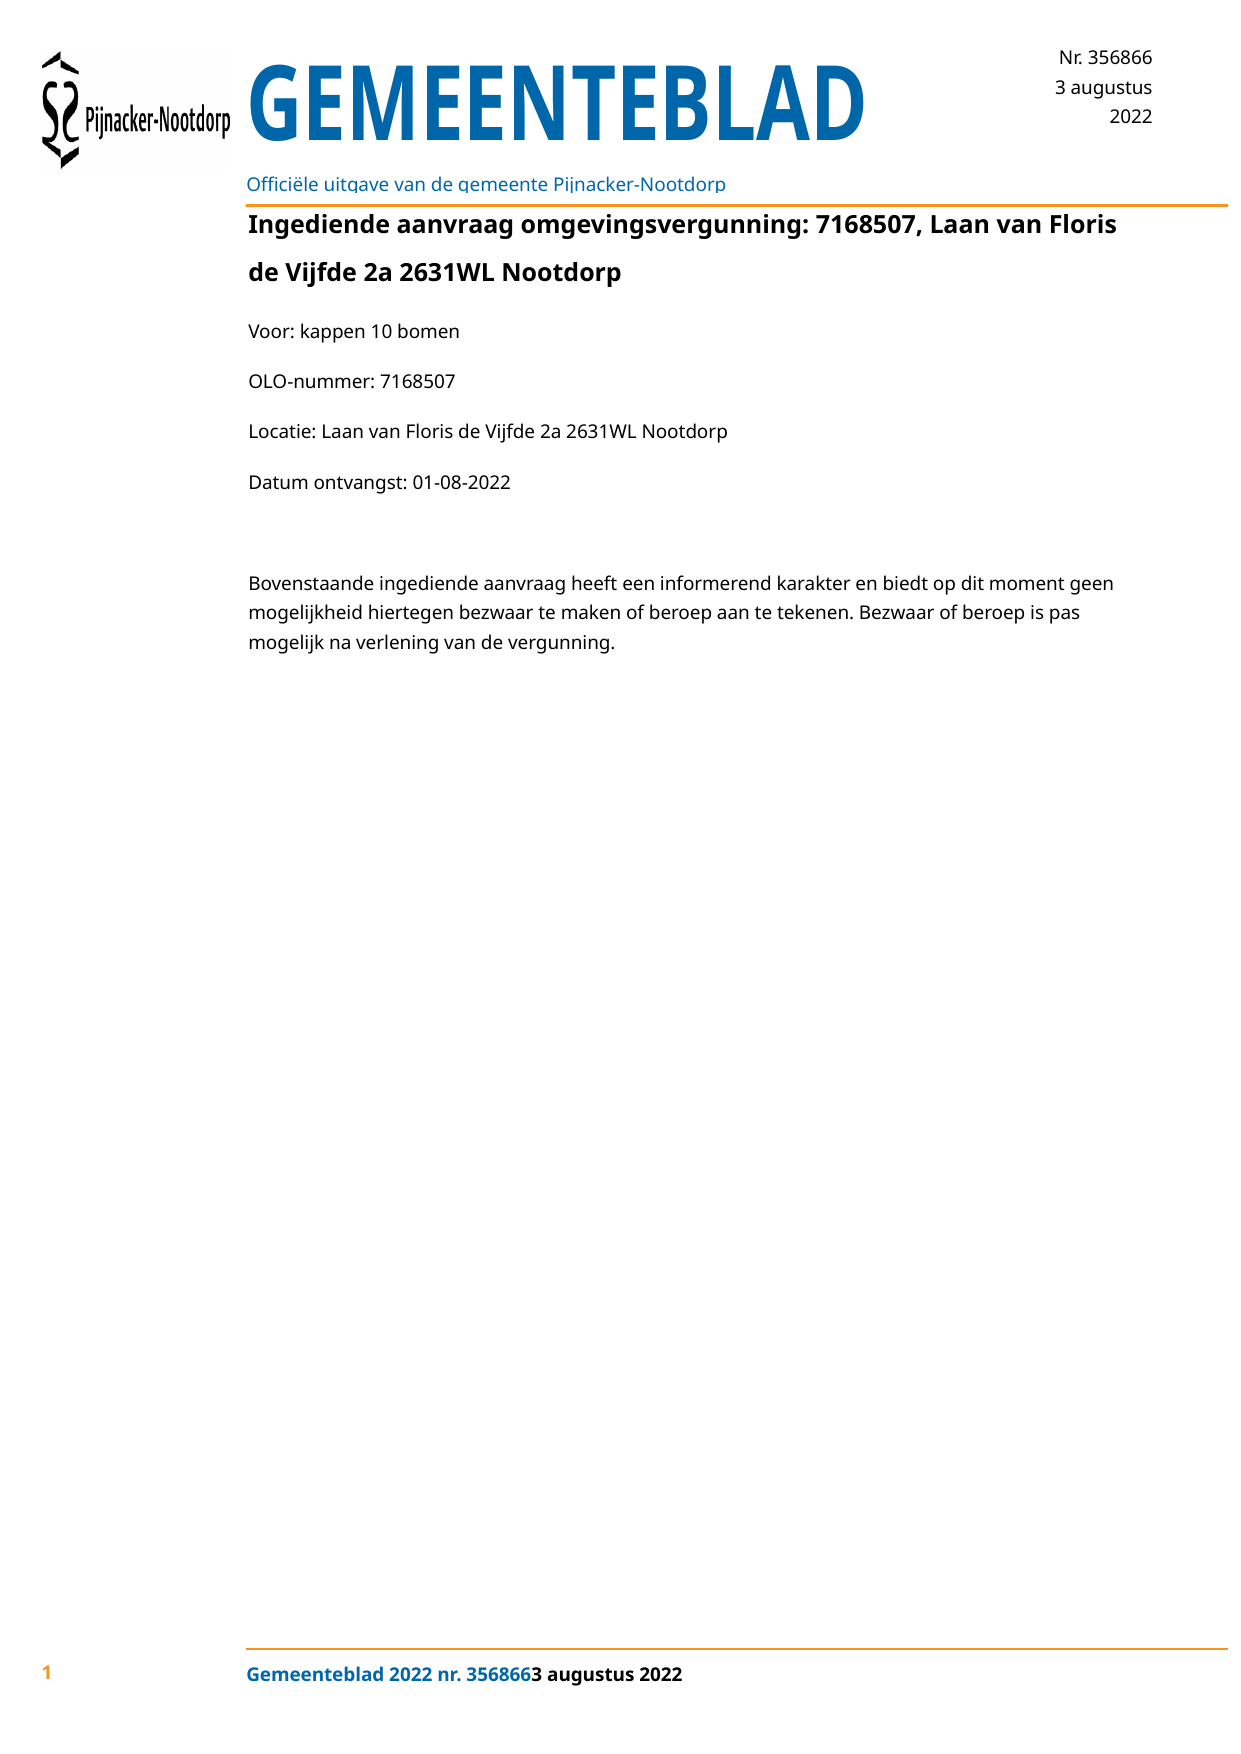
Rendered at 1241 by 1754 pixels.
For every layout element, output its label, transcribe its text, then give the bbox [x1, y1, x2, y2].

picture [41, 47, 231, 172]
text OLO-nummer: 7168507 [248, 368, 1152, 394]
text Ingediende aanvraag omgevingsvergunning: 7168507, Laan van Floris de Vijfde 2a 2631WL Nootdorp [248, 207, 1152, 288]
text Datum ontvangst: 01-08-2022 [248, 469, 1152, 495]
text Voor: kappen 10 bomen [248, 318, 1152, 344]
text Bovenstaande ingediende aanvraag heeft een informerend karakter en biedt op dit moment geen mogelijkheid hiertegen bezwaar te maken of beroep aan te tekenen. Bezwaar of beroep is pas mogelijk na verlening van de vergunning. [248, 570, 1152, 655]
text Locatie: Laan van Floris de Vijfde 2a 2631WL Nootdorp [248, 419, 1152, 444]
